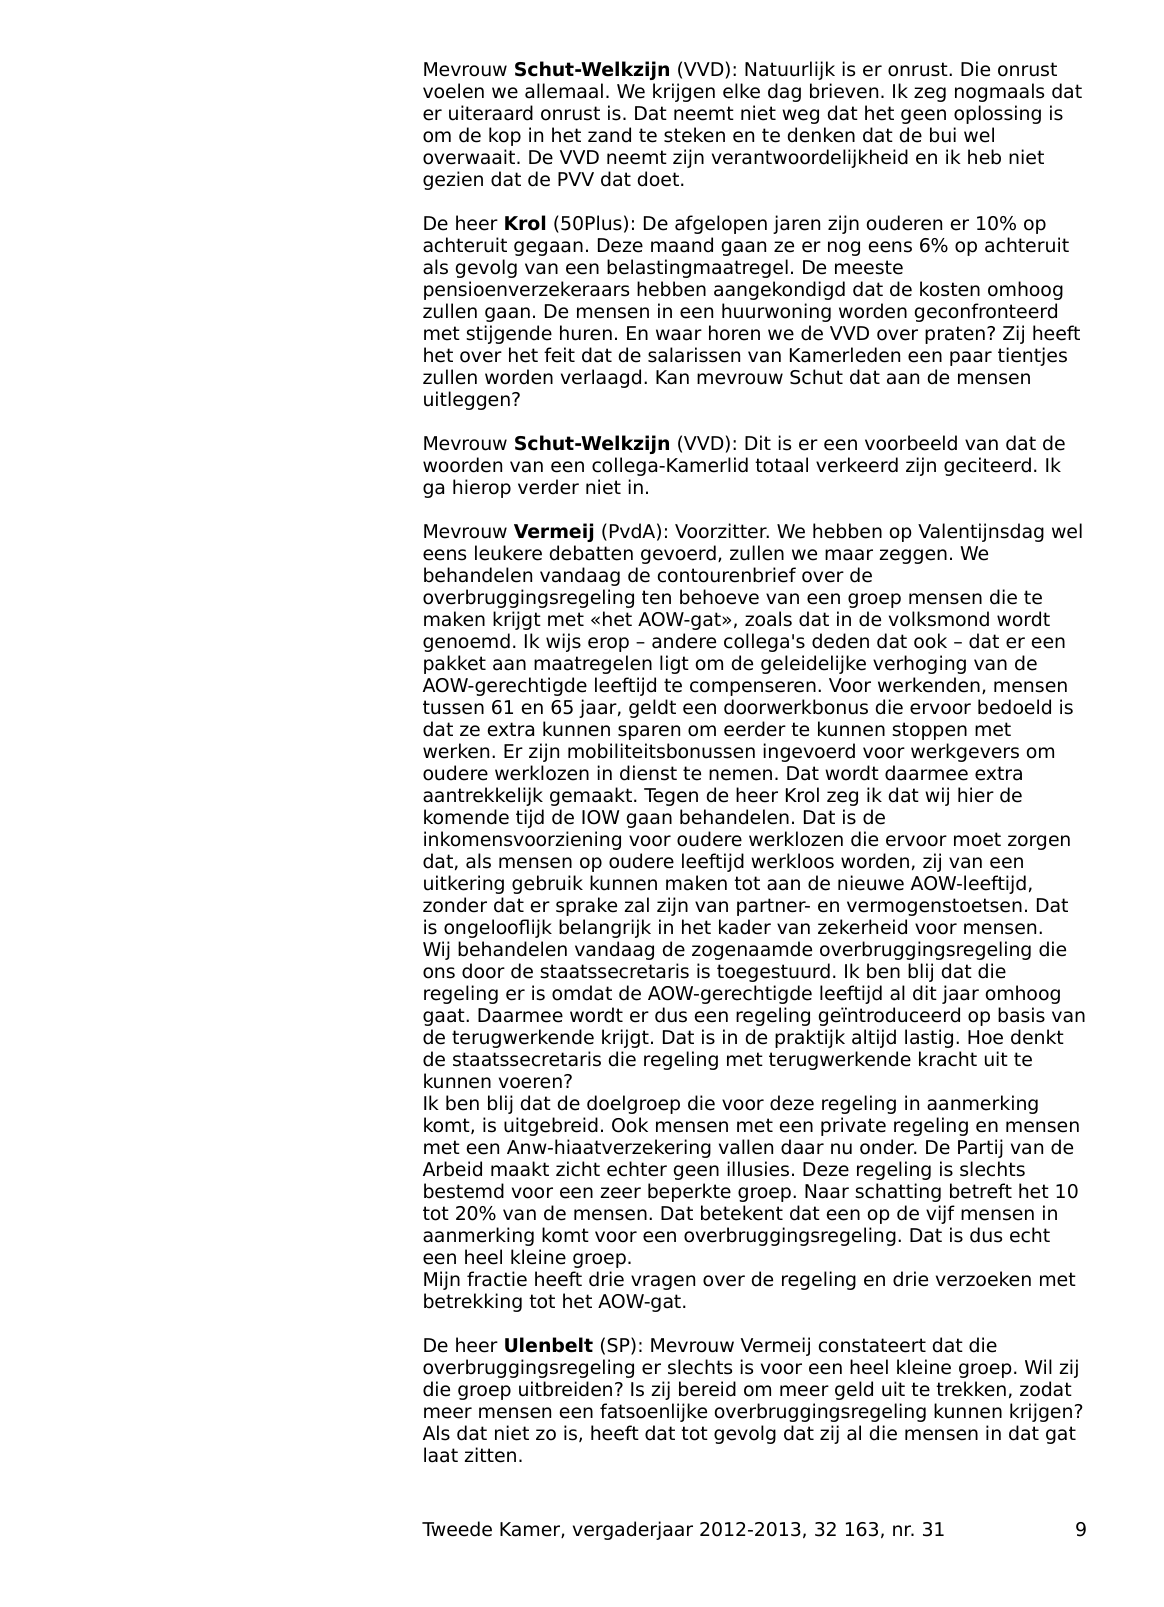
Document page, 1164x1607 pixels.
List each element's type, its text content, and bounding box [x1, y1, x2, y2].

text De heer Krol (50Plus): De afgelopen jaren zijn ouderen er 10% op achteruit gegaan. Deze maand gaan ze er nog eens 6% op achteruit als gevolg van een belastingmaatregel. De meeste pensioenverzekeraars hebben aangekondigd dat de kosten omhoog zullen gaan. De mensen in een huurwoning worden geconfronteerd met stijgende huren. En waar horen we de VVD over praten? Zij heeft het over het feit dat de salarissen van Kamerleden een paar tientjes zullen worden verlaagd. Kan mevrouw Schut dat aan de mensen uitleggen? [422, 213, 1087, 411]
text Mevrouw Schut-Welkzijn (VVD): Dit is er een voorbeeld van dat de woorden van een collega-Kamerlid totaal verkeerd zijn geciteerd. Ik ga hierop verder niet in. [422, 433, 1087, 499]
text Mevrouw Schut-Welkzijn (VVD): Natuurlijk is er onrust. Die onrust voelen we allemaal. We krijgen elke dag brieven. Ik zeg nogmaals dat er uiteraard onrust is. Dat neemt niet weg dat het geen oplossing is om de kop in het zand te steken en te denken dat de bui wel overwaait. De VVD neemt zijn verantwoordelijkheid en ik heb niet gezien dat de PVV dat doet. [422, 59, 1087, 191]
text Wij behandelen vandaag de zogenaamde overbruggingsregeling die ons door de staatssecretaris is toegestuurd. Ik ben blij dat die regeling er is omdat de AOW-gerechtigde leeftijd al dit jaar omhoog gaat. Daarmee wordt er dus een regeling geïntroduceerd op basis van de terugwerkende krijgt. Dat is in de praktijk altijd lastig. Hoe denkt de staatssecretaris die regeling met terugwerkende kracht uit te kunnen voeren? [422, 939, 1087, 1093]
text Mevrouw Vermeij (PvdA): Voorzitter. We hebben op Valentijnsdag wel eens leukere debatten gevoerd, zullen we maar zeggen. We behandelen vandaag de contourenbrief over de overbruggingsregeling ten behoeve van een groep mensen die te maken krijgt met «het AOW-gat», zoals dat in de volksmond wordt genoemd. Ik wijs erop – andere collega's deden dat ook – dat er een pakket aan maatregelen ligt om de geleidelijke verhoging van de AOW-gerechtigde leeftijd te compenseren. Voor werkenden, mensen tussen 61 en 65 jaar, geldt een doorwerkbonus die ervoor bedoeld is dat ze extra kunnen sparen om eerder te kunnen stoppen met werken. Er zijn mobiliteitsbonussen ingevoerd voor werkgevers om oudere werklozen in dienst te nemen. Dat wordt daarmee extra aantrekkelijk gemaakt. Tegen de heer Krol zeg ik dat wij hier de komende tijd de IOW gaan behandelen. Dat is de inkomensvoorziening voor oudere werklozen die ervoor moet zorgen dat, als mensen op oudere leeftijd werkloos worden, zij van een uitkering gebruik kunnen maken tot aan de nieuwe AOW-leeftijd, zonder dat er sprake zal zijn van partner- en vermogenstoetsen. Dat is ongelooflijk belangrijk in het kader van zekerheid voor mensen. [422, 521, 1087, 939]
text Mijn fractie heeft drie vragen over de regeling en drie verzoeken met betrekking tot het AOW-gat. [422, 1268, 1087, 1312]
text Ik ben blij dat de doelgroep die voor deze regeling in aanmerking komt, is uitgebreid. Ook mensen met een private regeling en mensen met een Anw-hiaatverzekering vallen daar nu onder. De Partij van de Arbeid maakt zicht echter geen illusies. Deze regeling is slechts bestemd voor een zeer beperkte groep. Naar schatting betreft het 10 tot 20% van de mensen. Dat betekent dat een op de vijf mensen in aanmerking komt voor een overbruggingsregeling. Dat is dus echt een heel kleine groep. [422, 1093, 1087, 1268]
text De heer Ulenbelt (SP): Mevrouw Vermeij constateert dat die overbruggingsregeling er slechts is voor een heel kleine groep. Wil zij die groep uitbreiden? Is zij bereid om meer geld uit te trekken, zodat meer mensen een fatsoenlijke overbruggingsregeling kunnen krijgen? Als dat niet zo is, heeft dat tot gevolg dat zij al die mensen in dat gat laat zitten. [422, 1335, 1087, 1467]
